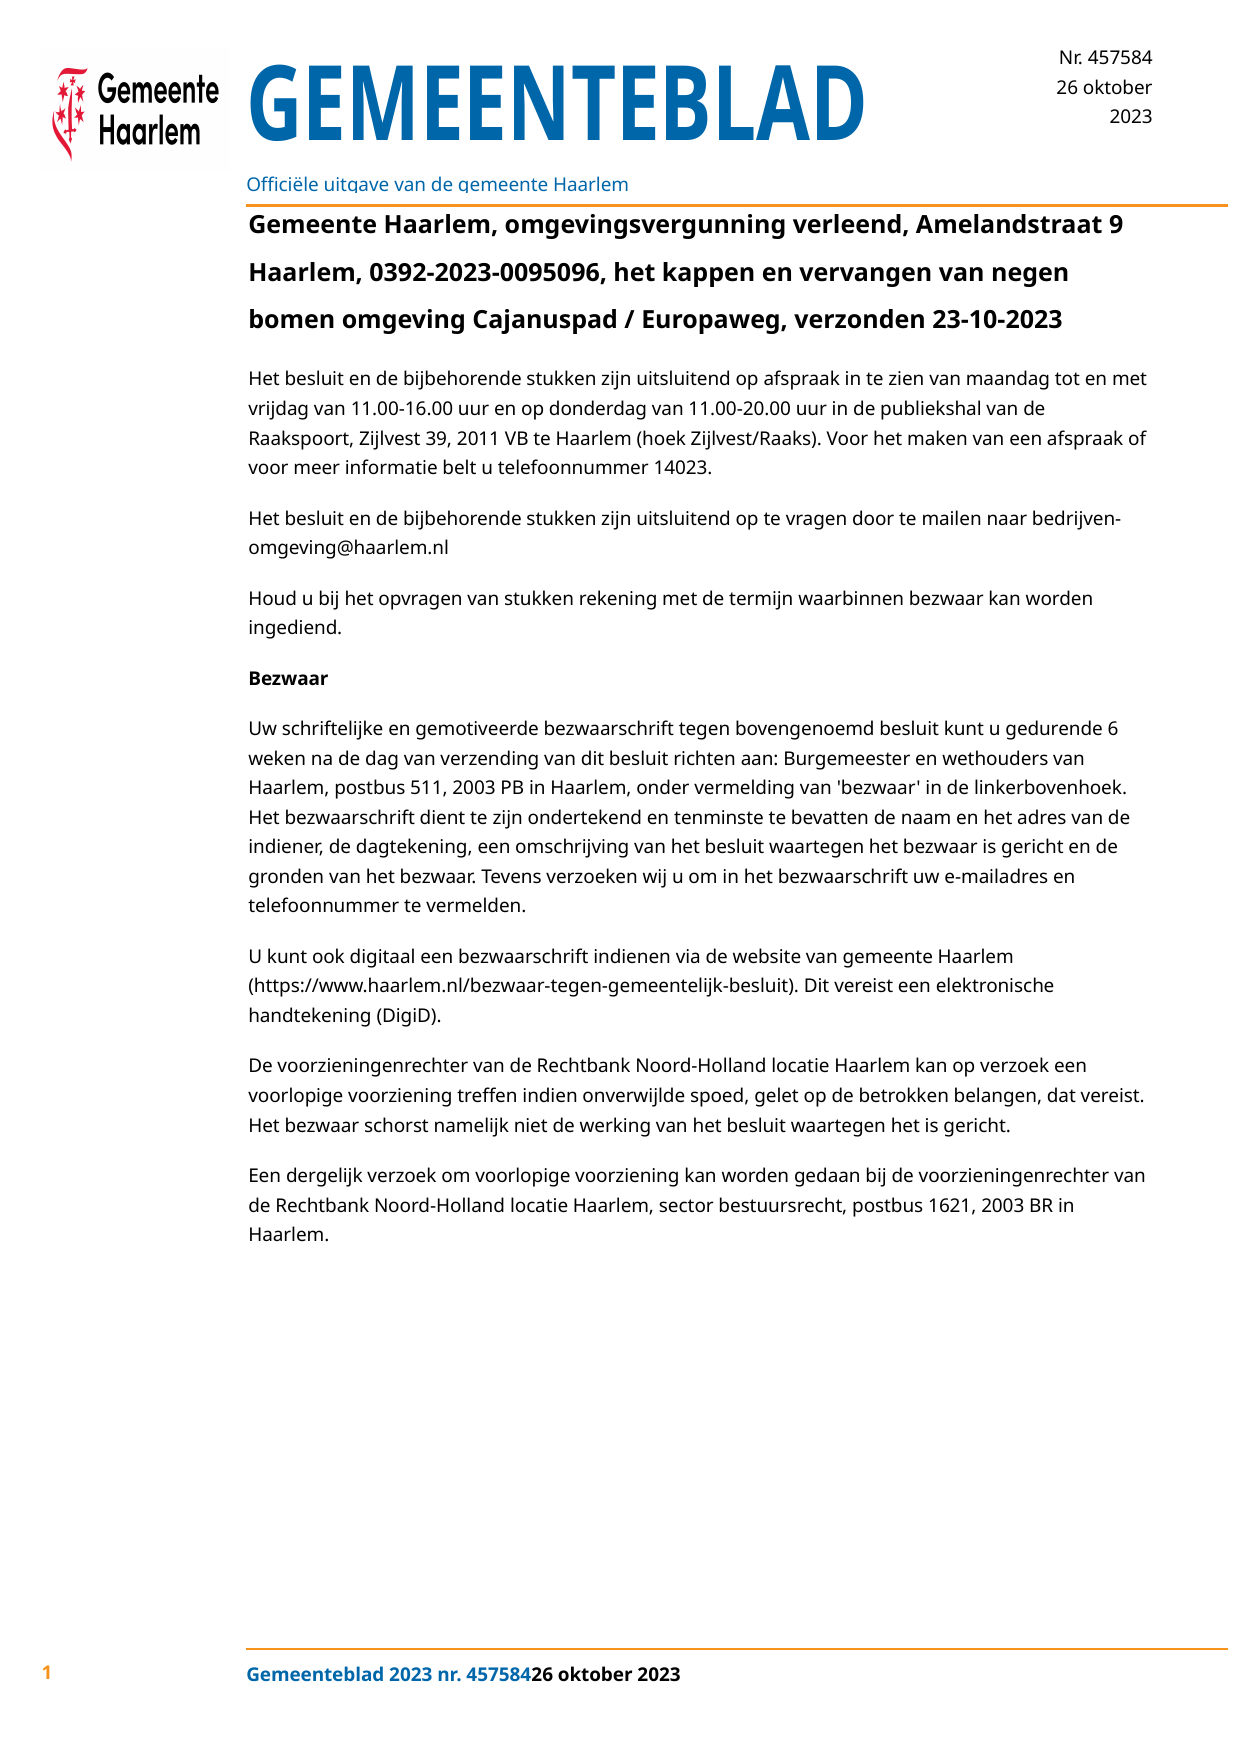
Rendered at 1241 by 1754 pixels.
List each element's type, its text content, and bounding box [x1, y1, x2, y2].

text Bezwaar [248, 665, 1152, 690]
text U kunt ook digitaal een bezwaarschrift indienen via de website van gemeente Haarlem (https://www.haarlem.nl/bezwaar-tegen-gemeentelijk-besluit). Dit vereist een elektronische handtekening (DigiD). [248, 943, 1152, 1028]
text Houd u bij het opvragen van stukken rekening met de termijn waarbinnen bezwaar kan worden ingediend. [248, 585, 1152, 640]
text De voorzieningenrechter van de Rechtbank Noord-Holland locatie Haarlem kan op verzoek een voorlopige voorziening treffen indien onverwijlde spoed, gelet op de betrokken belangen, dat vereist. Het bezwaar schorst namelijk niet de werking van het besluit waartegen het is gericht. [248, 1053, 1152, 1137]
text Gemeente Haarlem, omgevingsvergunning verleend, Amelandstraat 9 Haarlem, 0392-2023-0095096, het kappen en vervangen van negen bomen omgeving Cajanuspad / Europaweg, verzonden 23-10-2023 [248, 207, 1152, 336]
text Het besluit en de bijbehorende stukken zijn uitsluitend op afspraak in te zien van maandag tot en met vrijdag van 11.00-16.00 uur en op donderdag van 11.00-20.00 uur in de publiekshal van de Raakspoort, Zijlvest 39, 2011 VB te Haarlem (hoek Zijlvest/Raaks). Voor het maken van een afspraak of voor meer informatie belt u telefoonnummer 14023. [248, 366, 1152, 480]
text Het besluit en de bijbehorende stukken zijn uitsluitend op te vragen door te mailen naar bedrijven-omgeving@haarlem.nl [248, 505, 1152, 560]
picture [41, 47, 231, 172]
text Een dergelijk verzoek om voorlopige voorziening kan worden gedaan bij de voorzieningenrechter van de Rechtbank Noord-Holland locatie Haarlem, sector bestuursrecht, postbus 1621, 2003 BR in Haarlem. [248, 1162, 1152, 1247]
text Uw schriftelijke en gemotiveerde bezwaarschrift tegen bovengenoemd besluit kunt u gedurende 6 weken na de dag van verzending van dit besluit richten aan: Burgemeester en wethouders van Haarlem, postbus 511, 2003 PB in Haarlem, onder vermelding van 'bezwaar' in de linkerbovenhoek. Het bezwaarschrift dient te zijn ondertekend en tenminste te bevatten de naam en het adres van de indiener, de dagtekening, een omschrijving van het besluit waartegen het bezwaar is gericht en de gronden van het bezwaar. Tevens verzoeken wij u om in het bezwaarschrift uw e-mailadres en telefoonnummer te vermelden. [248, 715, 1152, 918]
